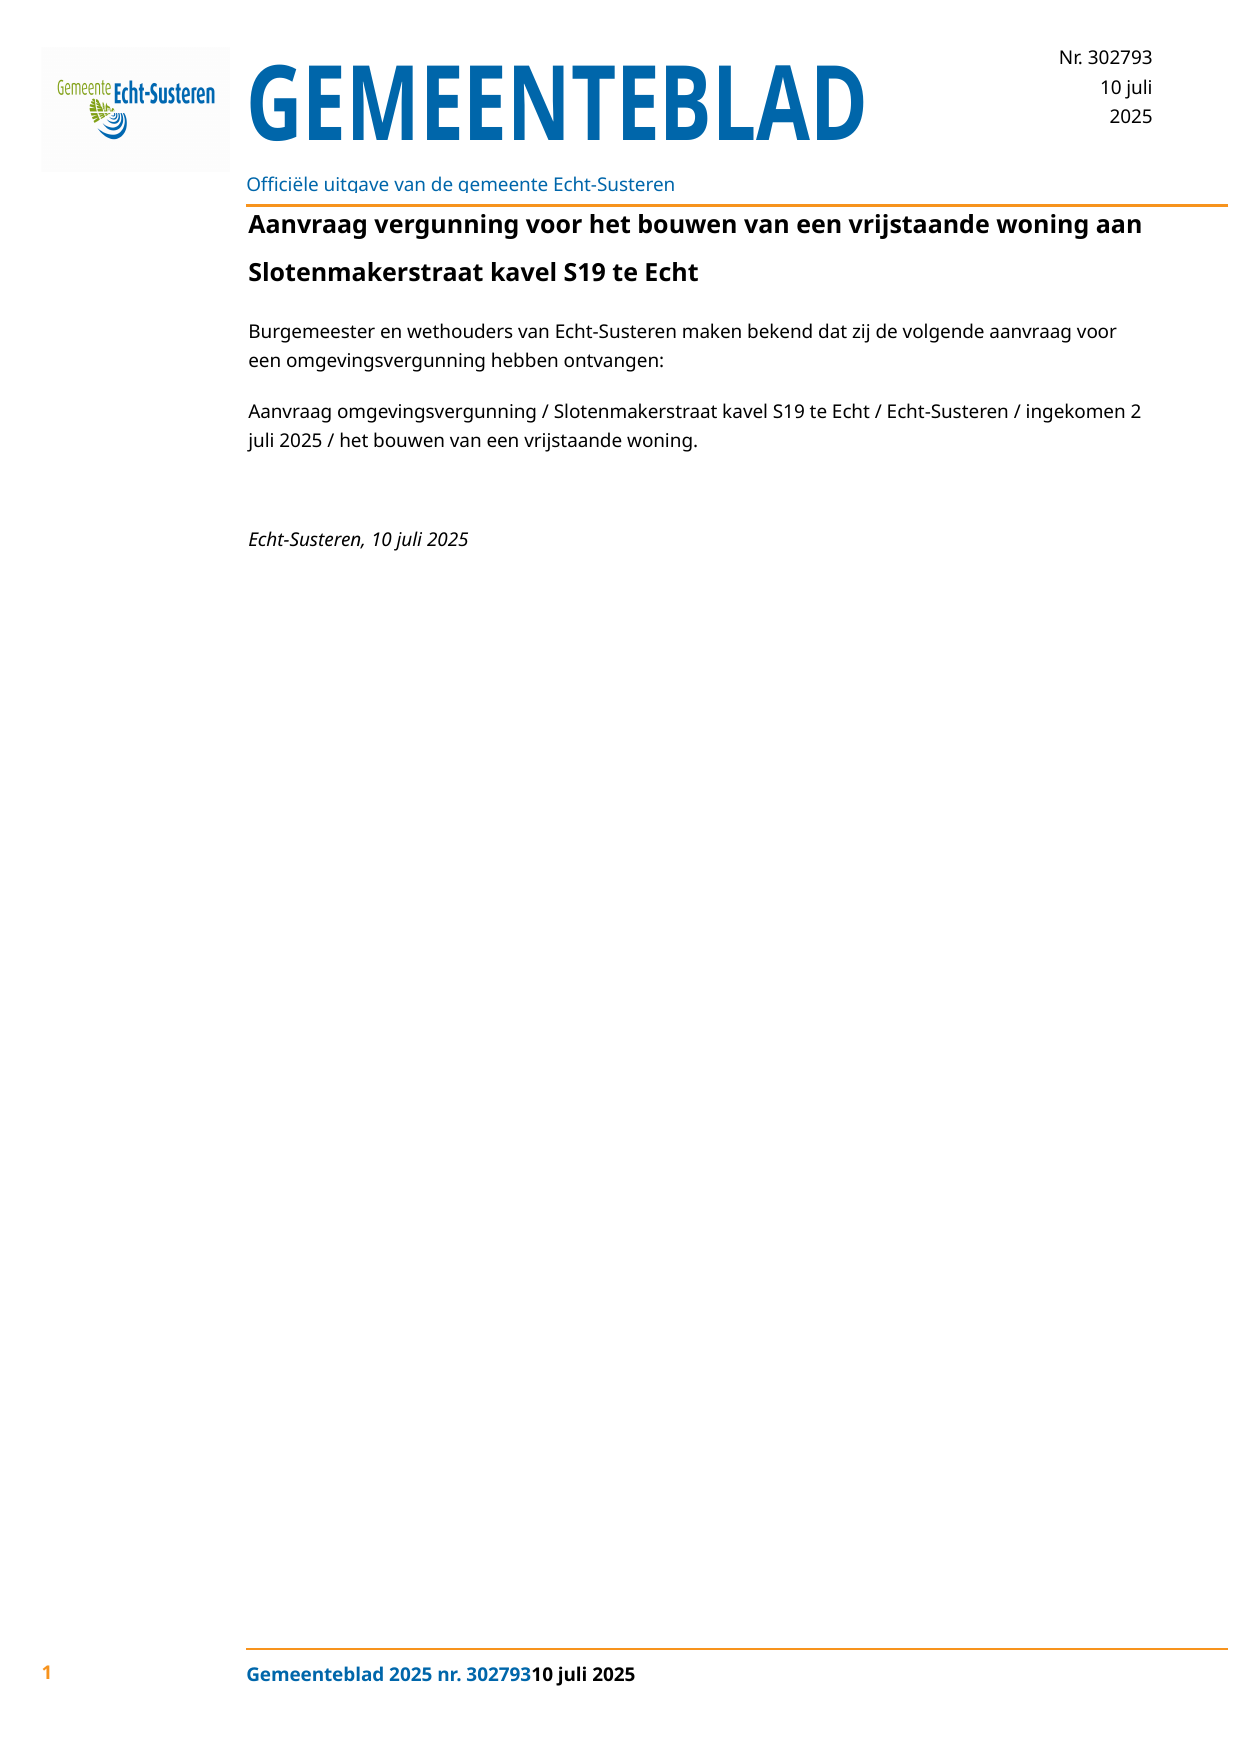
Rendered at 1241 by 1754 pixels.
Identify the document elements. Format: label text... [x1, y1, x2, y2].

text Aanvraag omgevingsvergunning / Slotenmakerstraat kavel S19 te Echt / Echt-Susteren / ingekomen 2 juli 2025 / het bouwen van een vrijstaande woning. [248, 398, 1152, 453]
text Aanvraag vergunning voor het bouwen van een vrijstaande woning aan Slotenmakerstraat kavel S19 te Echt [248, 207, 1152, 288]
picture [41, 47, 231, 172]
text Echt-Susteren, 10 juli 2025 [248, 526, 1152, 551]
text Burgemeester en wethouders van Echt-Susteren maken bekend dat zij de volgende aanvraag voor een omgevingsvergunning hebben ontvangen: [248, 318, 1152, 373]
